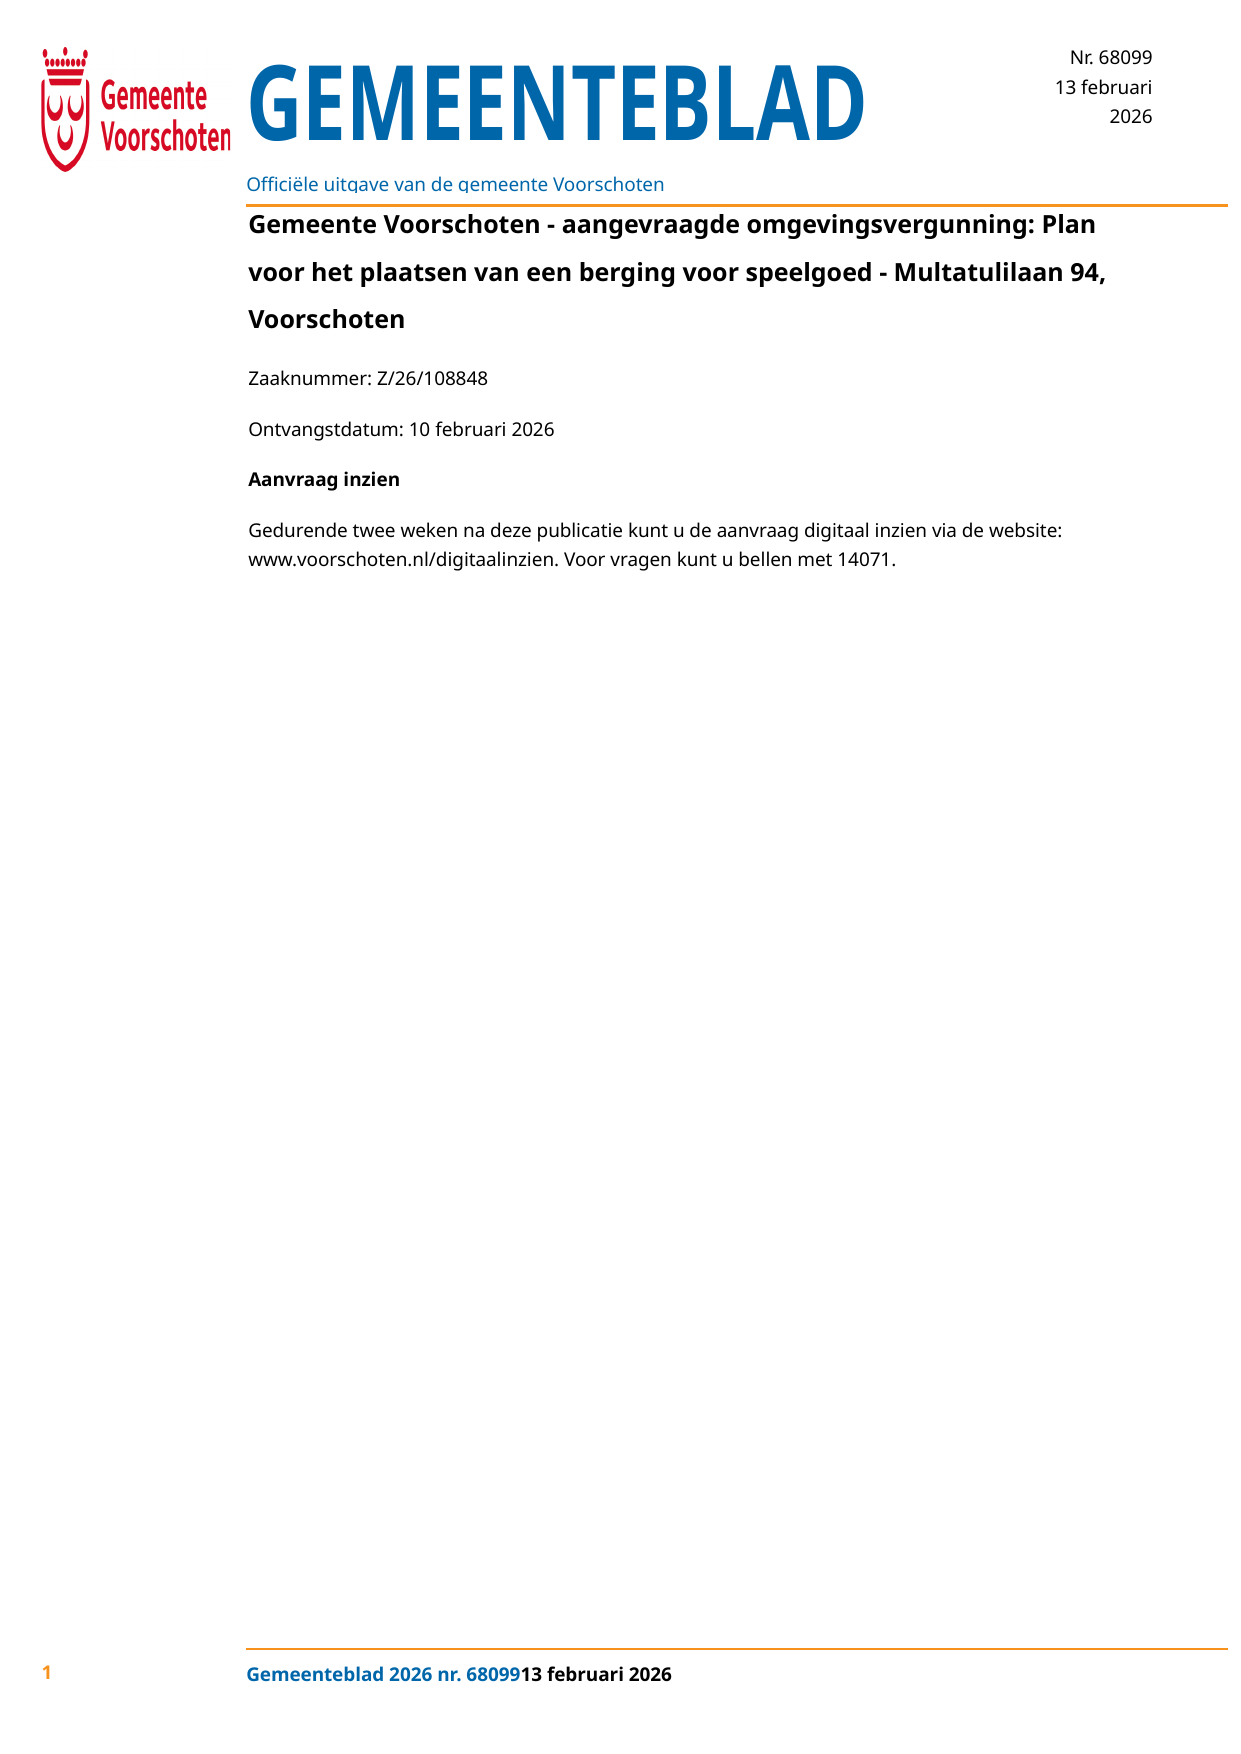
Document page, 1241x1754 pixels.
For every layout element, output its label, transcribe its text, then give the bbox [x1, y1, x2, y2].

text Aanvraag inzien [248, 466, 1152, 492]
picture [41, 47, 231, 172]
text Gedurende twee weken na deze publicatie kunt u de aanvraag digitaal inzien via de website: www.voorschoten.nl/digitaalinzien. Voor vragen kunt u bellen met 14071. [248, 517, 1152, 572]
text Ontvangstdatum: 10 februari 2026 [248, 416, 1152, 442]
text Gemeente Voorschoten - aangevraagde omgevingsvergunning: Plan voor het plaatsen van een berging voor speelgoed - Multatulilaan 94, Voorschoten [248, 207, 1152, 336]
text Zaaknummer: Z/26/108848 [248, 366, 1152, 391]
